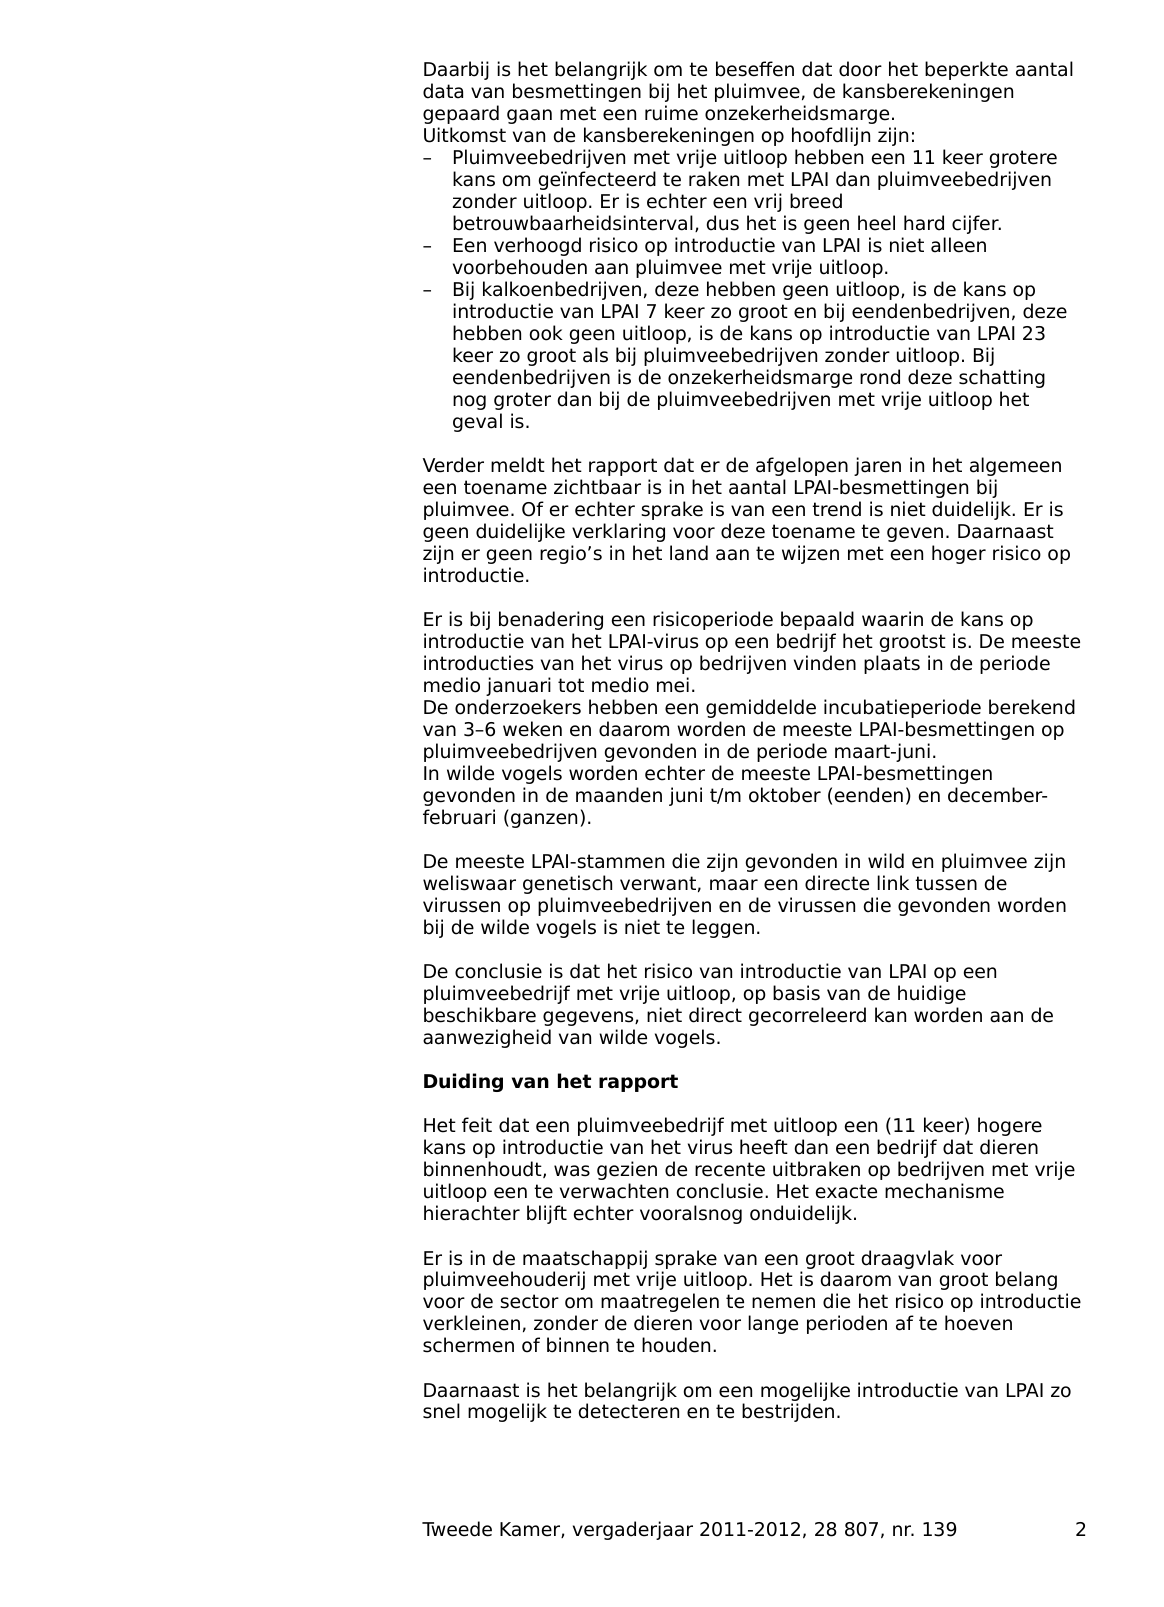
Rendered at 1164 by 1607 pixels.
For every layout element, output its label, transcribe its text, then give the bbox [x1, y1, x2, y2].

text De onderzoekers hebben een gemiddelde incubatieperiode berekend van 3–6 weken en daarom worden de meeste LPAI-besmettingen op pluimveebedrijven gevonden in de periode maart-juni. [422, 697, 1087, 763]
text – Een verhoogd risico op introductie van LPAI is niet alleen voorbehouden aan pluimvee met vrije uitloop. [422, 235, 1087, 279]
text De meeste LPAI-stammen die zijn gevonden in wild en pluimvee zijn weliswaar genetisch verwant, maar een directe link tussen de virussen op pluimveebedrijven en de virussen die gevonden worden bij de wilde vogels is niet te leggen. [422, 851, 1087, 939]
text Er is bij benadering een risicoperiode bepaald waarin de kans op introductie van het LPAI-virus op een bedrijf het grootst is. De meeste introducties van het virus op bedrijven vinden plaats in de periode medio januari tot medio mei. [422, 609, 1087, 697]
text Verder meldt het rapport dat er de afgelopen jaren in het algemeen een toename zichtbaar is in het aantal LPAI-besmettingen bij pluimvee. Of er echter sprake is van een trend is niet duidelijk. Er is geen duidelijke verklaring voor deze toename te geven. Daarnaast zijn er geen regio’s in het land aan te wijzen met een hoger risico op introductie. [422, 455, 1087, 587]
text Het feit dat een pluimveebedrijf met uitloop een (11 keer) hogere kans op introductie van het virus heeft dan een bedrijf dat dieren binnenhoudt, was gezien de recente uitbraken op bedrijven met vrije uitloop een te verwachten conclusie. Het exacte mechanisme hierachter blijft echter vooralsnog onduidelijk. [422, 1115, 1087, 1225]
text De conclusie is dat het risico van introductie van LPAI op een pluimveebedrijf met vrije uitloop, op basis van de huidige beschikbare gegevens, niet direct gecorreleerd kan worden aan de aanwezigheid van wilde vogels. [422, 961, 1087, 1049]
subtitle Duiding van het rapport [422, 1071, 1087, 1093]
text – Bij kalkoenbedrijven, deze hebben geen uitloop, is de kans op introductie van LPAI 7 keer zo groot en bij eendenbedrijven, deze hebben ook geen uitloop, is de kans op introductie van LPAI 23 keer zo groot als bij pluimveebedrijven zonder uitloop. Bij eendenbedrijven is de onzekerheidsmarge rond deze schatting nog groter dan bij de pluimveebedrijven met vrije uitloop het geval is. [422, 279, 1087, 433]
text In wilde vogels worden echter de meeste LPAI-besmettingen gevonden in de maanden juni t/m oktober (eenden) en december-februari (ganzen). [422, 763, 1087, 829]
text Uitkomst van de kansberekeningen op hoofdlijn zijn: [422, 125, 1087, 147]
text Daarnaast is het belangrijk om een mogelijke introductie van LPAI zo snel mogelijk te detecteren en te bestrijden. [422, 1379, 1087, 1423]
text – Pluimveebedrijven met vrije uitloop hebben een 11 keer grotere kans om geïnfecteerd te raken met LPAI dan pluimveebedrijven zonder uitloop. Er is echter een vrij breed betrouwbaarheidsinterval, dus het is geen heel hard cijfer. [422, 147, 1087, 235]
text Er is in de maatschappij sprake van een groot draagvlak voor pluimveehouderij met vrije uitloop. Het is daarom van groot belang voor de sector om maatregelen te nemen die het risico op introductie verkleinen, zonder de dieren voor lange perioden af te hoeven schermen of binnen te houden. [422, 1247, 1087, 1357]
text Daarbij is het belangrijk om te beseffen dat door het beperkte aantal data van besmettingen bij het pluimvee, de kansberekeningen gepaard gaan met een ruime onzekerheidsmarge. [422, 59, 1087, 125]
